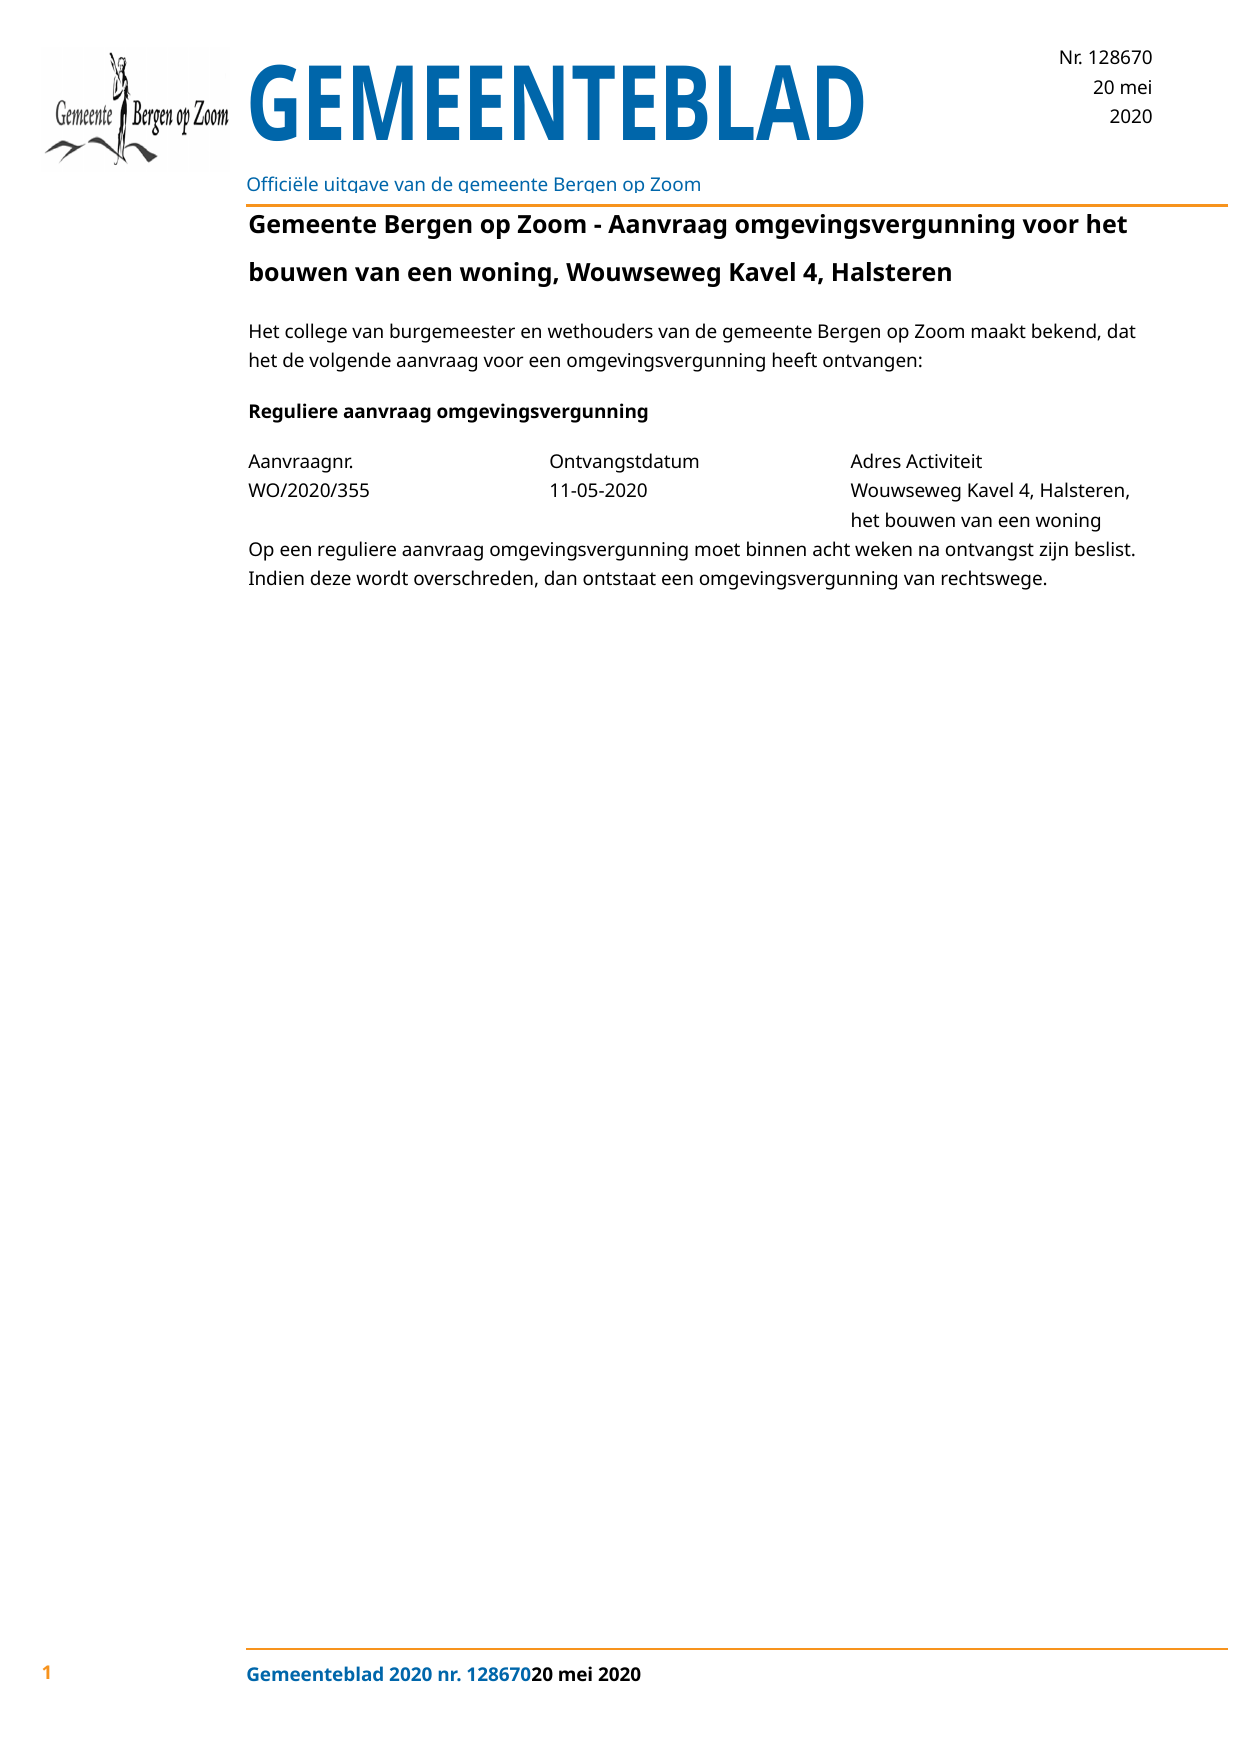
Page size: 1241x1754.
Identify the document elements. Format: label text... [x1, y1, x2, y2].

table_header Aanvraagnr. [248, 449, 549, 474]
table_header 11-05-2020 [549, 478, 850, 533]
table_header WO/2020/355 [248, 478, 549, 533]
table_header Wouwseweg Kavel 4, Halsteren, het bouwen van een woning [850, 478, 1152, 533]
text Op een reguliere aanvraag omgevingsvergunning moet binnen acht weken na ontvangst zijn beslist. Indien deze wordt overschreden, dan ontstaat een omgevingsvergunning van rechtswege. [248, 536, 1152, 591]
picture [41, 47, 231, 172]
table_header Ontvangstdatum [549, 449, 850, 474]
table_header Adres Activiteit [850, 449, 1152, 474]
text Reguliere aanvraag omgevingsvergunning [248, 398, 1152, 424]
text Gemeente Bergen op Zoom - Aanvraag omgevingsvergunning voor het bouwen van een woning, Wouwseweg Kavel 4, Halsteren [248, 207, 1152, 288]
text Het college van burgemeester en wethouders van de gemeente Bergen op Zoom maakt bekend, dat het de volgende aanvraag voor een omgevingsvergunning heeft ontvangen: [248, 318, 1152, 373]
